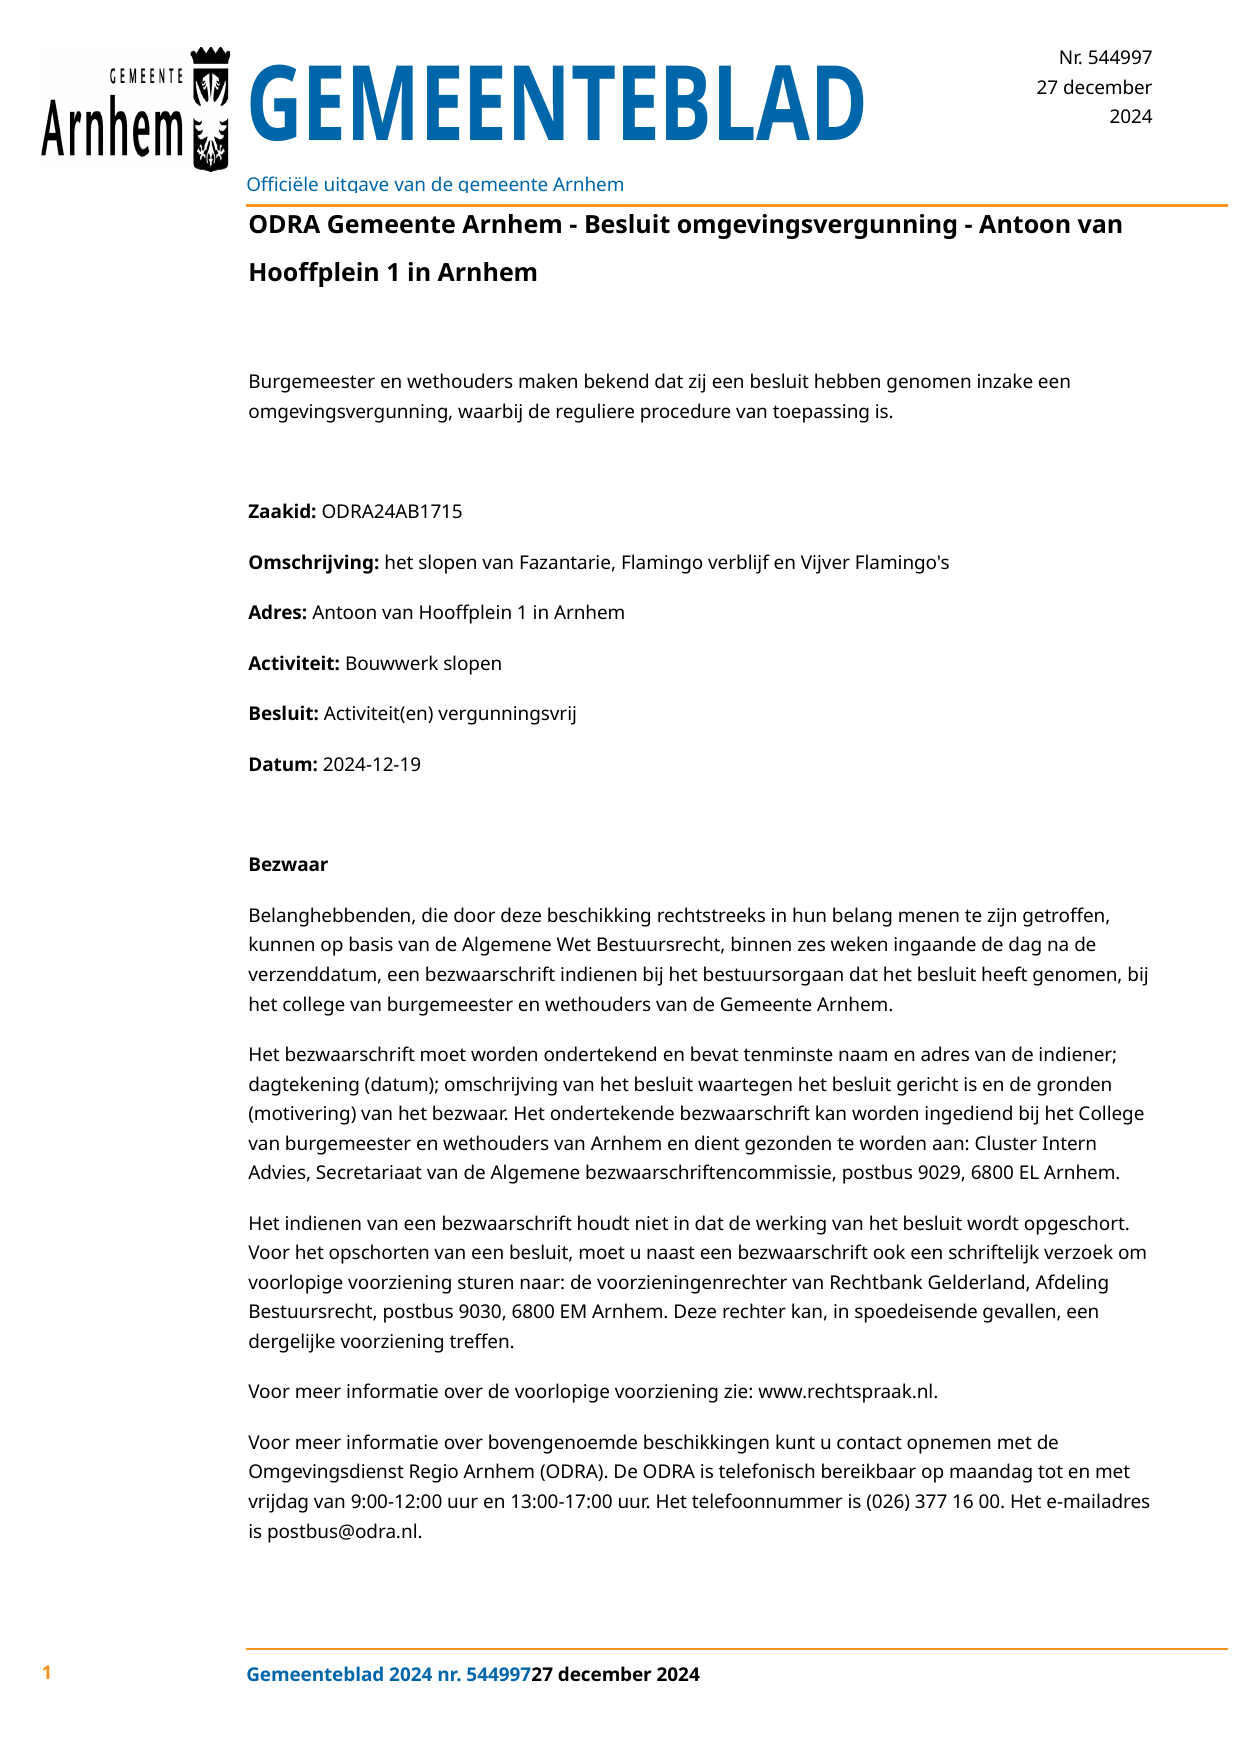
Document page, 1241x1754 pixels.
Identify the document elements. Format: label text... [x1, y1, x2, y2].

text ODRA Gemeente Arnhem - Besluit omgevingsvergunning - Antoon van Hooffplein 1 in Arnhem [248, 207, 1152, 288]
text Besluit: Activiteit(en) vergunningsvrij [248, 700, 1152, 726]
text Voor meer informatie over de voorlopige voorziening zie: www.rechtspraak.nl. [248, 1379, 1152, 1404]
text Activiteit: Bouwwerk slopen [248, 650, 1152, 676]
text Bezwaar [248, 852, 1152, 877]
text Omschrijving: het slopen van Fazantarie, Flamingo verblijf en Vijver Flamingo's [248, 549, 1152, 575]
text Burgemeester en wethouders maken bekend dat zij een besluit hebben genomen inzake een omgevingsvergunning, waarbij de reguliere procedure van toepassing is. [248, 368, 1152, 424]
picture [41, 47, 231, 172]
text Datum: 2024-12-19 [248, 751, 1152, 777]
text Zaakid: ODRA24AB1715 [248, 499, 1152, 524]
text Voor meer informatie over bovengenoemde beschikkingen kunt u contact opnemen met de Omgevingsdienst Regio Arnhem (ODRA). De ODRA is telefonisch bereikbaar op maandag tot en met vrijdag van 9:00-12:00 uur en 13:00-17:00 uur. Het telefoonnummer is (026) 377 16 00. Het e-mailadres is postbus@odra.nl. [248, 1429, 1152, 1544]
text Adres: Antoon van Hooffplein 1 in Arnhem [248, 599, 1152, 625]
text Het indienen van een bezwaarschrift houdt niet in dat de werking van het besluit wordt opgeschort. Voor het opschorten van een besluit, moet u naast een bezwaarschrift ook een schriftelijk verzoek om voorlopige voorziening sturen naar: de voorzieningenrechter van Rechtbank Gelderland, Afdeling Bestuursrecht, postbus 9030, 6800 EM Arnhem. Deze rechter kan, in spoedeisende gevallen, een dergelijke voorziening treffen. [248, 1210, 1152, 1354]
text Belanghebbenden, die door deze beschikking rechtstreeks in hun belang menen te zijn getroffen, kunnen op basis van de Algemene Wet Bestuursrecht, binnen zes weken ingaande de dag na de verzenddatum, een bezwaarschrift indienen bij het bestuursorgaan dat het besluit heeft genomen, bij het college van burgemeester en wethouders van de Gemeente Arnhem. [248, 902, 1152, 1017]
text Het bezwaarschrift moet worden ondertekend en bevat tenminste naam en adres van de indiener; dagtekening (datum); omschrijving van het besluit waartegen het besluit gericht is en de gronden (motivering) van het bezwaar. Het ondertekende bezwaarschrift kan worden ingediend bij het College van burgemeester en wethouders van Arnhem en dient gezonden te worden aan: Cluster Intern Advies, Secretariaat van de Algemene bezwaarschriftencommissie, postbus 9029, 6800 EL Arnhem. [248, 1041, 1152, 1185]
